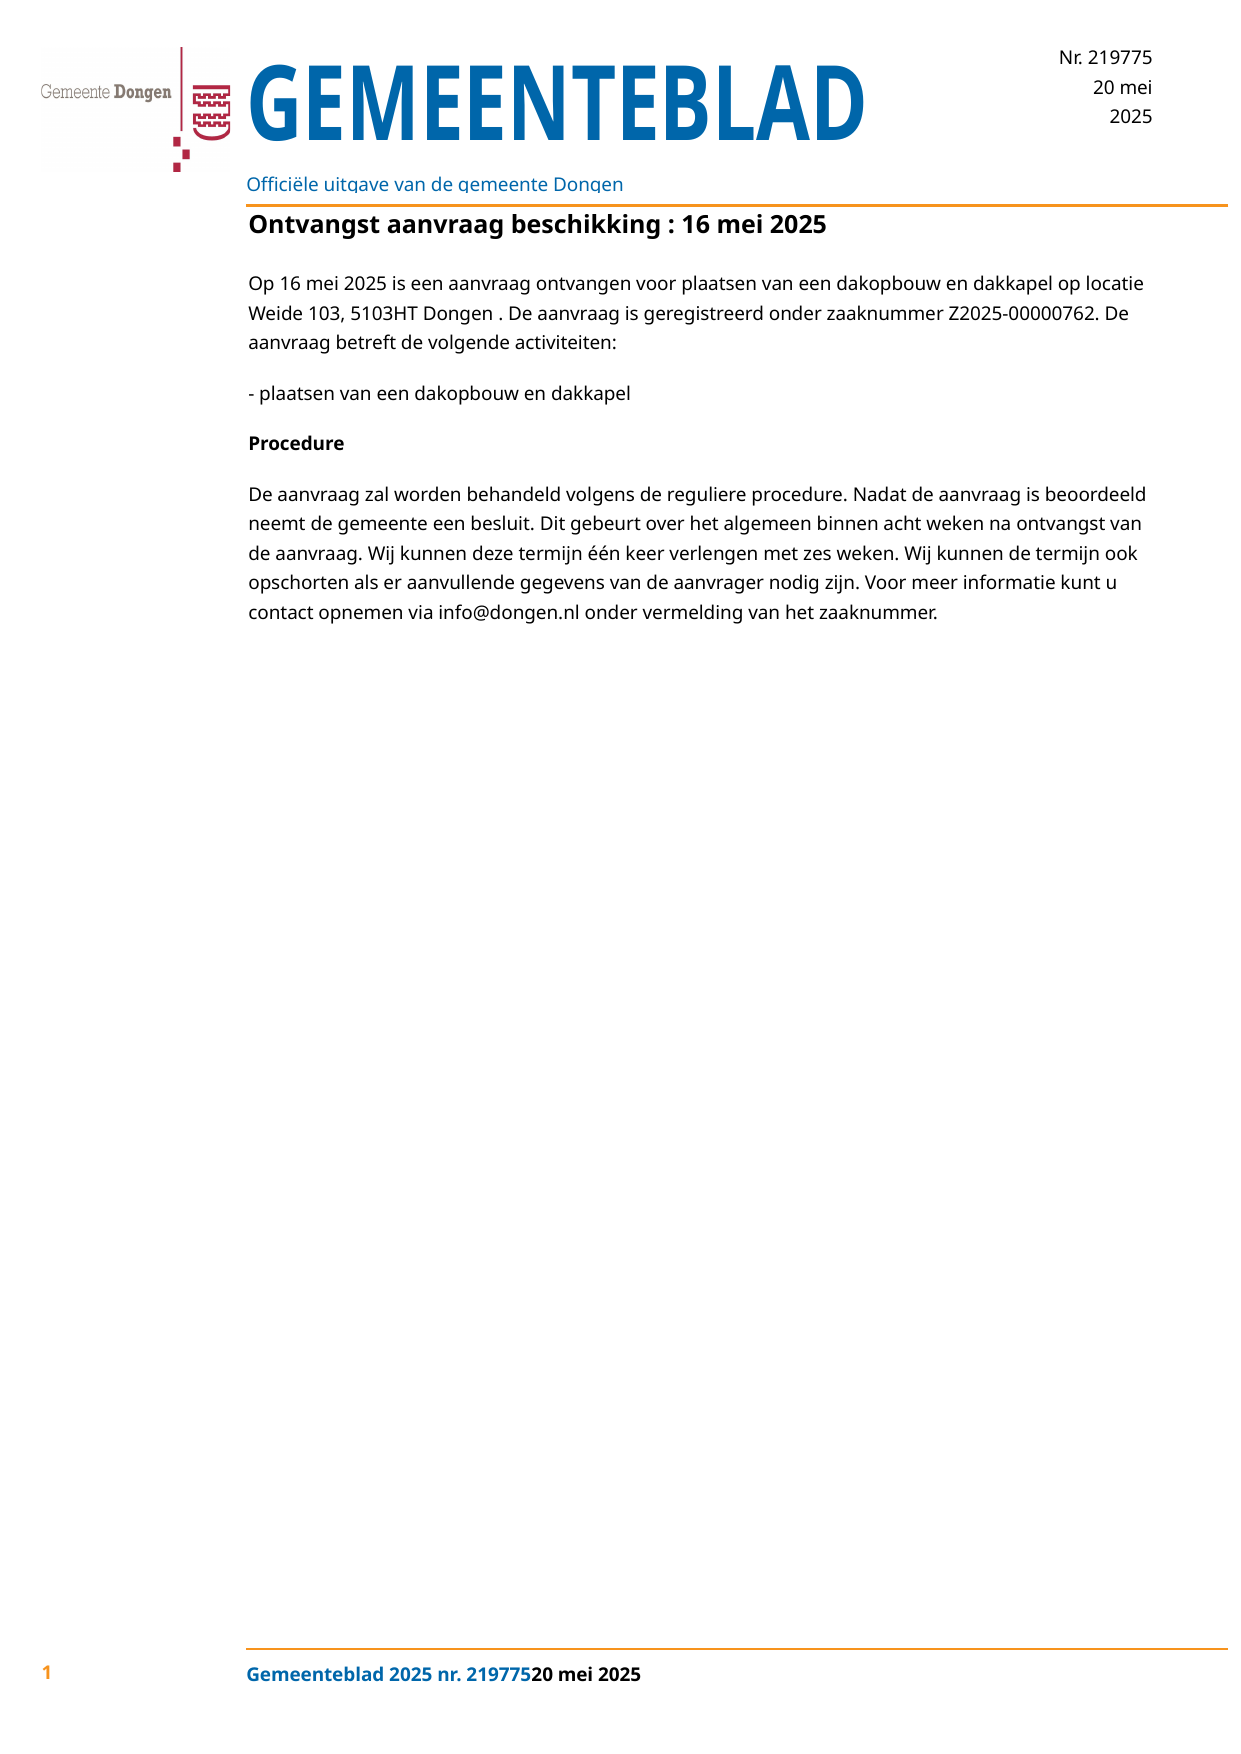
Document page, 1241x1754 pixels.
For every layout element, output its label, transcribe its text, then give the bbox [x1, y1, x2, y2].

text Op 16 mei 2025 is een aanvraag ontvangen voor plaatsen van een dakopbouw en dakkapel op locatie Weide 103, 5103HT Dongen . De aanvraag is geregistreerd onder zaaknummer Z2025-00000762. De aanvraag betreft de volgende activiteiten: [248, 270, 1152, 355]
text Ontvangst aanvraag beschikking : 16 mei 2025 [248, 207, 1152, 241]
picture [41, 47, 231, 172]
text - plaatsen van een dakopbouw en dakkapel [248, 380, 1152, 406]
text De aanvraag zal worden behandeld volgens de reguliere procedure. Nadat de aanvraag is beoordeeld neemt de gemeente een besluit. Dit gebeurt over het algemeen binnen acht weken na ontvangst van de aanvraag. Wij kunnen deze termijn één keer verlengen met zes weken. Wij kunnen de termijn ook opschorten als er aanvullende gegevens van de aanvrager nodig zijn. Voor meer informatie kunt u contact opnemen via info@dongen.nl onder vermelding van het zaaknummer. [248, 481, 1152, 625]
text Procedure [248, 430, 1152, 456]
